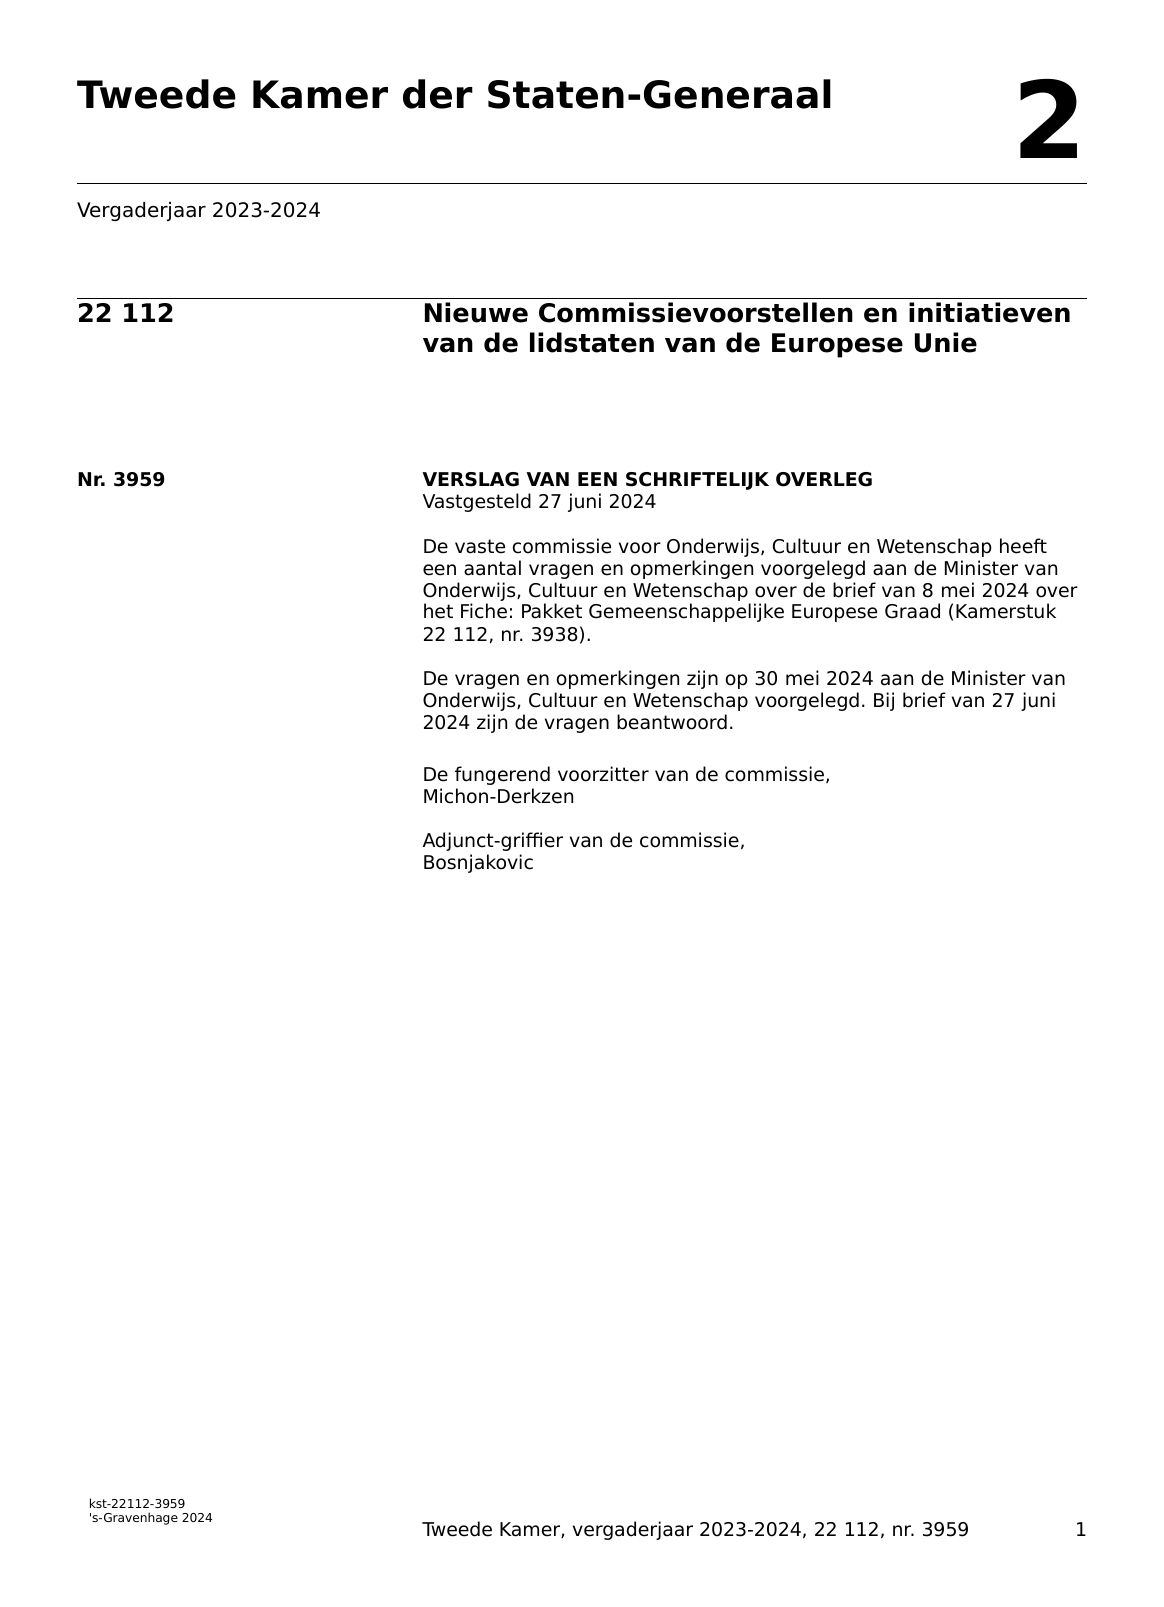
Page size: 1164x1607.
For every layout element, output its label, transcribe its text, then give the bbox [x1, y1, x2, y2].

text De vragen en opmerkingen zijn op 30 mei 2024 aan de Minister van Onderwijs, Cultuur en Wetenschap voorgelegd. Bij brief van 27 juni 2024 zijn de vragen beantwoord. [422, 668, 1087, 733]
table_header Tweede Kamer der Staten-Generaal [77, 59, 886, 183]
text Adjunct-griffier van de commissie, Bosnjakovic [422, 830, 1087, 874]
text kst-22112-3959 [88, 1497, 323, 1511]
text Vastgesteld 27 juni 2024 [422, 491, 1087, 513]
text De fungerend voorzitter van de commissie, Michon-Derkzen [422, 763, 1087, 807]
table_header 2 [886, 59, 1087, 183]
subtitle 22 112 Nieuwe Commissievoorstellen en initiatieven van de lidstaten van de Europese Unie [77, 299, 1087, 358]
text 's-Gravenhage 2024 [88, 1511, 323, 1525]
subtitle Nr. 3959 VERSLAG VAN EEN SCHRIFTELIJK OVERLEG [77, 469, 1087, 491]
table_cell Vergaderjaar 2023-2024 [77, 184, 1087, 298]
text De vaste commissie voor Onderwijs, Cultuur en Wetenschap heeft een aantal vragen en opmerkingen voorgelegd aan de Minister van Onderwijs, Cultuur en Wetenschap over de brief van 8 mei 2024 over het Fiche: Pakket Gemeenschappelijke Europese Graad (Kamerstuk 22 112, nr. 3938). [422, 536, 1087, 645]
